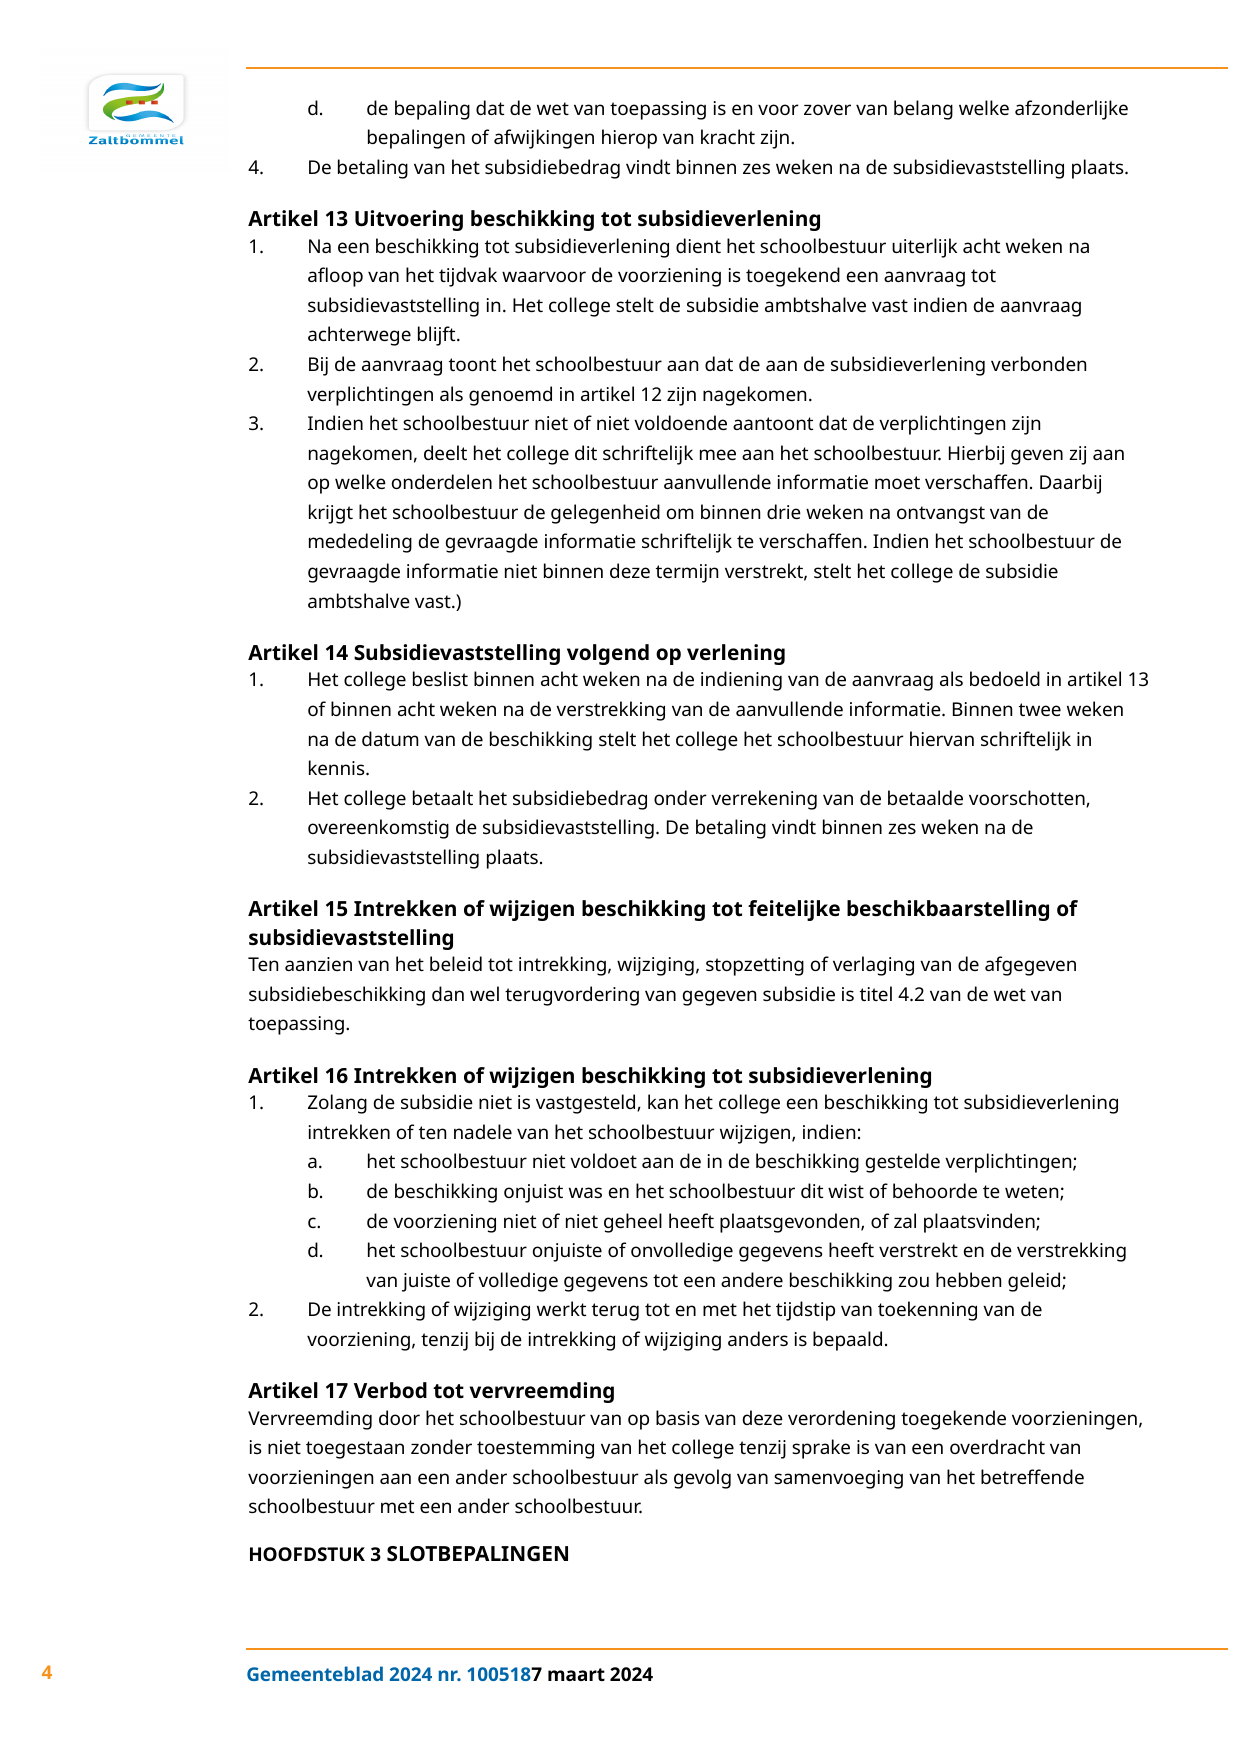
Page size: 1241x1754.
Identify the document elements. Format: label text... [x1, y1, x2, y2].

text HOOFDSTUK 3 SLOTBEPALINGEN [248, 1539, 1152, 1568]
picture [41, 47, 231, 172]
text Artikel 13 Uitvoering beschikking tot subsidieverlening [248, 204, 1152, 233]
list Het college betaalt het subsidiebedrag onder verrekening van de betaalde voorschotten, overeenkomstig de subsidievaststelling. De betaling vindt binnen zes weken na de subsidievaststelling plaats. [248, 785, 1152, 870]
list Indien het schoolbestuur niet of niet voldoende aantoont dat de verplichtingen zijn nagekomen, deelt het college dit schriftelijk mee aan het schoolbestuur. Hierbij geven zij aan op welke onderdelen het schoolbestuur aanvullende informatie moet verschaffen. Daarbij krijgt het schoolbestuur de gelegenheid om binnen drie weken na ontvangst van de mededeling de gevraagde informatie schriftelijk te verschaffen. Indien het schoolbestuur de gevraagde informatie niet binnen deze termijn verstrekt, stelt het college de subsidie ambtshalve vast.) [248, 410, 1152, 613]
text Vervreemding door het schoolbestuur van op basis van deze verordening toegekende voorzieningen, is niet toegestaan zonder toestemming van het college tenzij sprake is van een overdracht van voorzieningen aan een ander schoolbestuur als gevolg van samenvoeging van het betreffende schoolbestuur met een ander schoolbestuur. [248, 1405, 1152, 1519]
list Bij de aanvraag toont het schoolbestuur aan dat de aan de subsidieverlening verbonden verplichtingen als genoemd in artikel 12 zijn nagekomen. [248, 351, 1152, 406]
list Na een beschikking tot subsidieverlening dient het schoolbestuur uiterlijk acht weken na afloop van het tijdvak waarvoor de voorziening is toegekend een aanvraag tot subsidievaststelling in. Het college stelt de subsidie ambtshalve vast indien de aanvraag achterwege blijft. [248, 233, 1152, 347]
text Artikel 15 Intrekken of wijzigen beschikking tot feitelijke beschikbaarstelling of subsidievaststelling [248, 894, 1152, 951]
list de beschikking onjuist was en het schoolbestuur dit wist of behoorde te weten; [307, 1178, 1152, 1204]
list De intrekking of wijziging werkt terug tot en met het tijdstip van toekenning van de voorziening, tenzij bij de intrekking of wijziging anders is bepaald. [248, 1297, 1152, 1352]
list de bepaling dat de wet van toepassing is en voor zover van belang welke afzonderlijke bepalingen of afwijkingen hierop van kracht zijn. [307, 95, 1152, 150]
list Het college beslist binnen acht weken na de indiening van de aanvraag als bedoeld in artikel 13 of binnen acht weken na de verstrekking van de aanvullende informatie. Binnen twee weken na de datum van de beschikking stelt het college het schoolbestuur hiervan schriftelijk in kennis. [248, 667, 1152, 781]
text Artikel 16 Intrekken of wijzigen beschikking tot subsidieverlening [248, 1061, 1152, 1089]
text Artikel 17 Verbod tot vervreemding [248, 1377, 1152, 1405]
list Zolang de subsidie niet is vastgesteld, kan het college een beschikking tot subsidieverlening intrekken of ten nadele van het schoolbestuur wijzigen, indien: [248, 1089, 1152, 1145]
list de voorziening niet of niet geheel heeft plaatsgevonden, of zal plaatsvinden; [307, 1208, 1152, 1233]
text Artikel 14 Subsidievaststelling volgend op verlening [248, 638, 1152, 667]
list het schoolbestuur onjuiste of onvolledige gegevens heeft verstrekt en de verstrekking van juiste of volledige gegevens tot een andere beschikking zou hebben geleid; [307, 1237, 1152, 1293]
text Ten aanzien van het beleid tot intrekking, wijziging, stopzetting of verlaging van de afgegeven subsidiebeschikking dan wel terugvordering van gegeven subsidie is titel 4.2 van de wet van toepassing. [248, 951, 1152, 1036]
list De betaling van het subsidiebedrag vindt binnen zes weken na de subsidievaststelling plaats. [248, 154, 1152, 180]
list het schoolbestuur niet voldoet aan de in de beschikking gestelde verplichtingen; [307, 1149, 1152, 1174]
